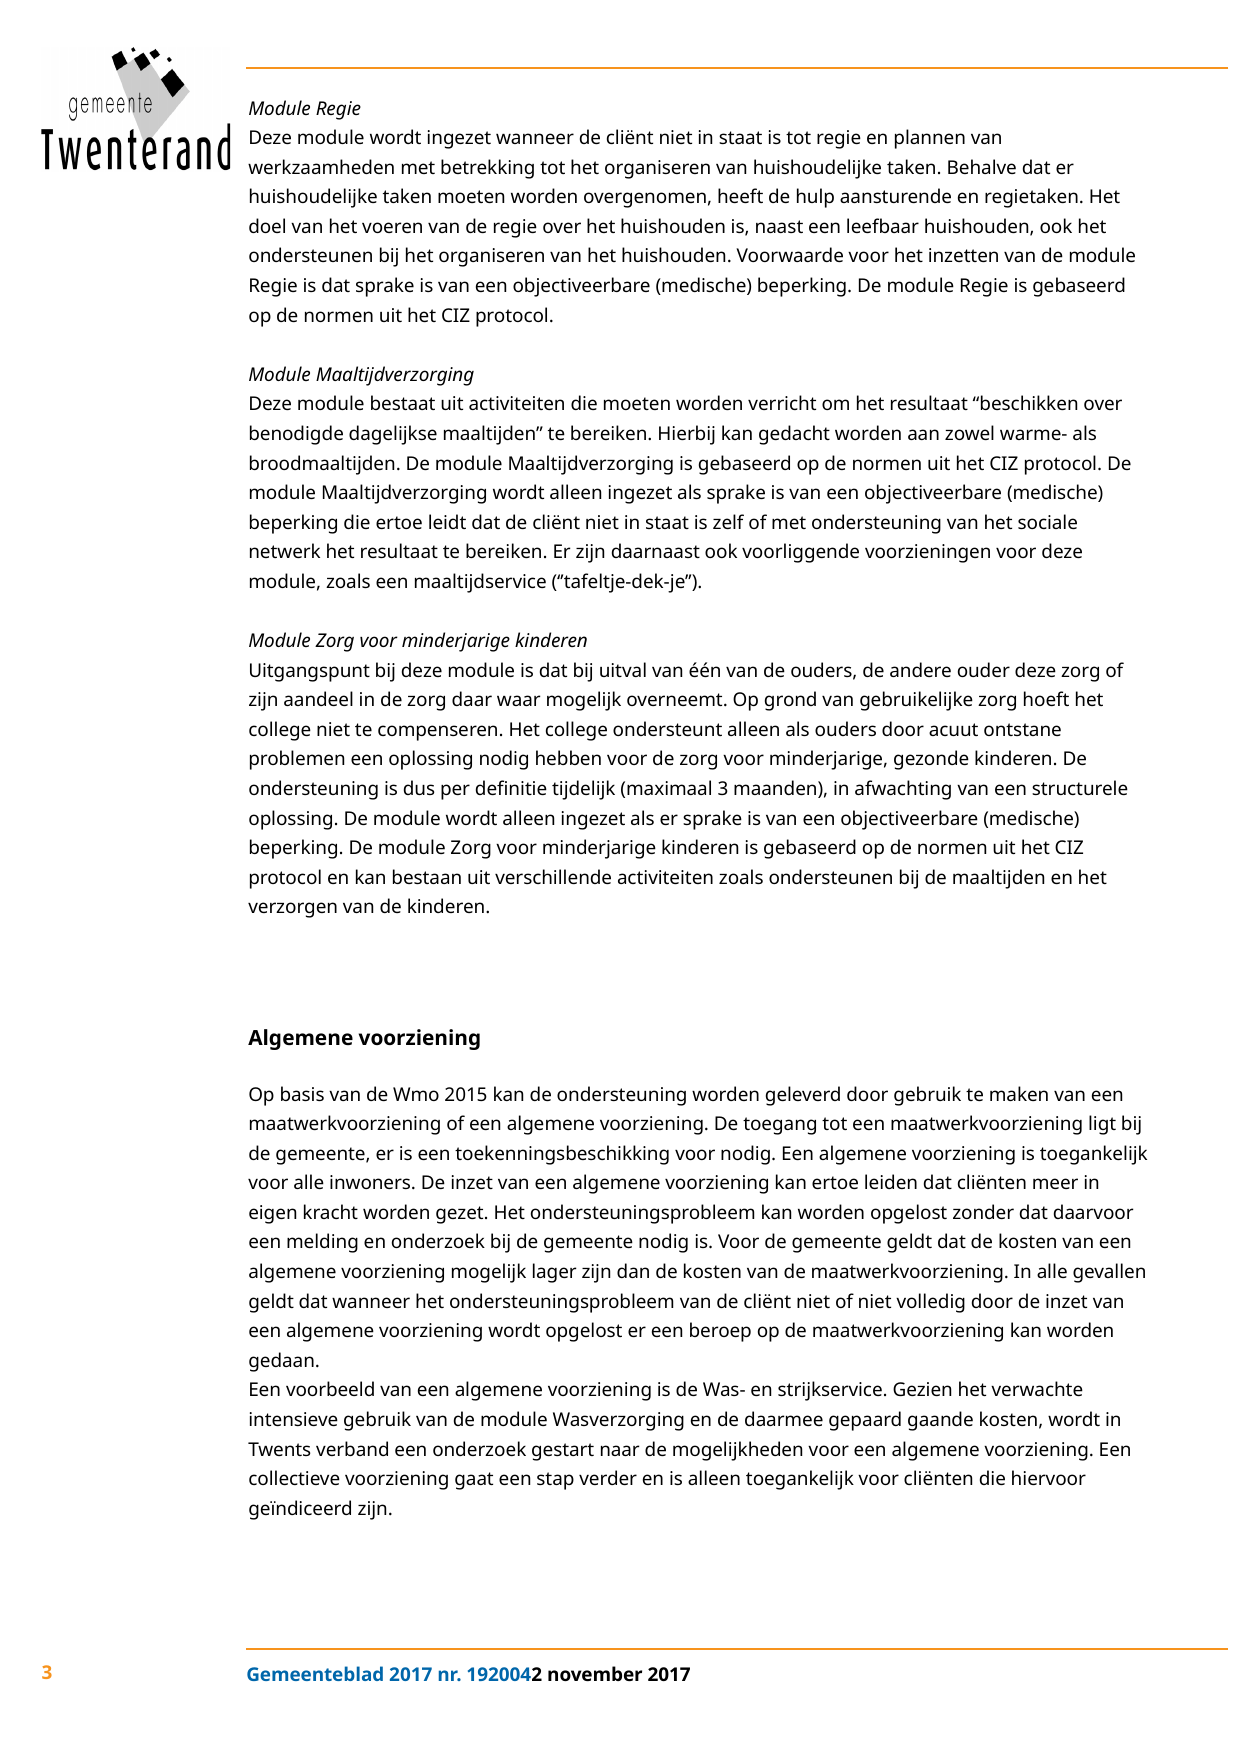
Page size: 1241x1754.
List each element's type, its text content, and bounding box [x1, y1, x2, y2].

text Op basis van de Wmo 2015 kan de ondersteuning worden geleverd door gebruik te maken van een maatwerkvoorziening of een algemene voorziening. De toegang tot een maatwerkvoorziening ligt bij de gemeente, er is een toekenningsbeschikking voor nodig. Een algemene voorziening is toegankelijk voor alle inwoners. De inzet van een algemene voorziening kan ertoe leiden dat cliënten meer in eigen kracht worden gezet. Het ondersteuningsprobleem kan worden opgelost zonder dat daarvoor een melding en onderzoek bij de gemeente nodig is. Voor de gemeente geldt dat de kosten van een algemene voorziening mogelijk lager zijn dan de kosten van de maatwerkvoorziening. In alle gevallen geldt dat wanneer het ondersteuningsprobleem van de cliënt niet of niet volledig door de inzet van een algemene voorziening wordt opgelost er een beroep op de maatwerkvoorziening kan worden gedaan. [248, 1081, 1152, 1373]
text Module Zorg voor minderjarige kinderen [248, 627, 1152, 653]
text Deze module wordt ingezet wanneer de cliënt niet in staat is tot regie en plannen van werkzaamheden met betrekking tot het organiseren van huishoudelijke taken. Behalve dat er huishoudelijke taken moeten worden overgenomen, heeft de hulp aansturende en regietaken. Het doel van het voeren van de regie over het huishouden is, naast een leefbaar huishouden, ook het ondersteunen bij het organiseren van het huishouden. Voorwaarde voor het inzetten van de module Regie is dat sprake is van een objectiveerbare (medische) beperking. De module Regie is gebaseerd op de normen uit het CIZ protocol. [248, 124, 1152, 328]
picture [41, 47, 231, 172]
text Algemene voorziening [248, 1023, 1152, 1051]
text Een voorbeeld van een algemene voorziening is de Was- en strijkservice. Gezien het verwachte intensieve gebruik van de module Wasverzorging en de daarmee gepaard gaande kosten, wordt in Twents verband een onderzoek gestart naar de mogelijkheden voor een algemene voorziening. Een collectieve voorziening gaat een stap verder en is alleen toegankelijk voor cliënten die hiervoor geïndiceerd zijn. [248, 1377, 1152, 1521]
text Module Maaltijdverzorging [248, 361, 1152, 387]
text Deze module bestaat uit activiteiten die moeten worden verricht om het resultaat “beschikken over benodigde dagelijkse maaltijden” te bereiken. Hierbij kan gedacht worden aan zowel warme- als broodmaaltijden. De module Maaltijdverzorging is gebaseerd op de normen uit het CIZ protocol. De module Maaltijdverzorging wordt alleen ingezet als sprake is van een objectiveerbare (medische) beperking die ertoe leidt dat de cliënt niet in staat is zelf of met ondersteuning van het sociale netwerk het resultaat te bereiken. Er zijn daarnaast ook voorliggende voorzieningen voor deze module, zoals een maaltijdservice (‘’tafeltje-dek-je’’). [248, 391, 1152, 594]
text Module Regie [248, 95, 1152, 121]
text Uitgangspunt bij deze module is dat bij uitval van één van de ouders, de andere ouder deze zorg of zijn aandeel in de zorg daar waar mogelijk overneemt. Op grond van gebruikelijke zorg hoeft het college niet te compenseren. Het college ondersteunt alleen als ouders door acuut ontstane problemen een oplossing nodig hebben voor de zorg voor minderjarige, gezonde kinderen. De ondersteuning is dus per definitie tijdelijk (maximaal 3 maanden), in afwachting van een structurele oplossing. De module wordt alleen ingezet als er sprake is van een objectiveerbare (medische) beperking. De module Zorg voor minderjarige kinderen is gebaseerd op de normen uit het CIZ protocol en kan bestaan uit verschillende activiteiten zoals ondersteunen bij de maaltijden en het verzorgen van de kinderen. [248, 657, 1152, 919]
